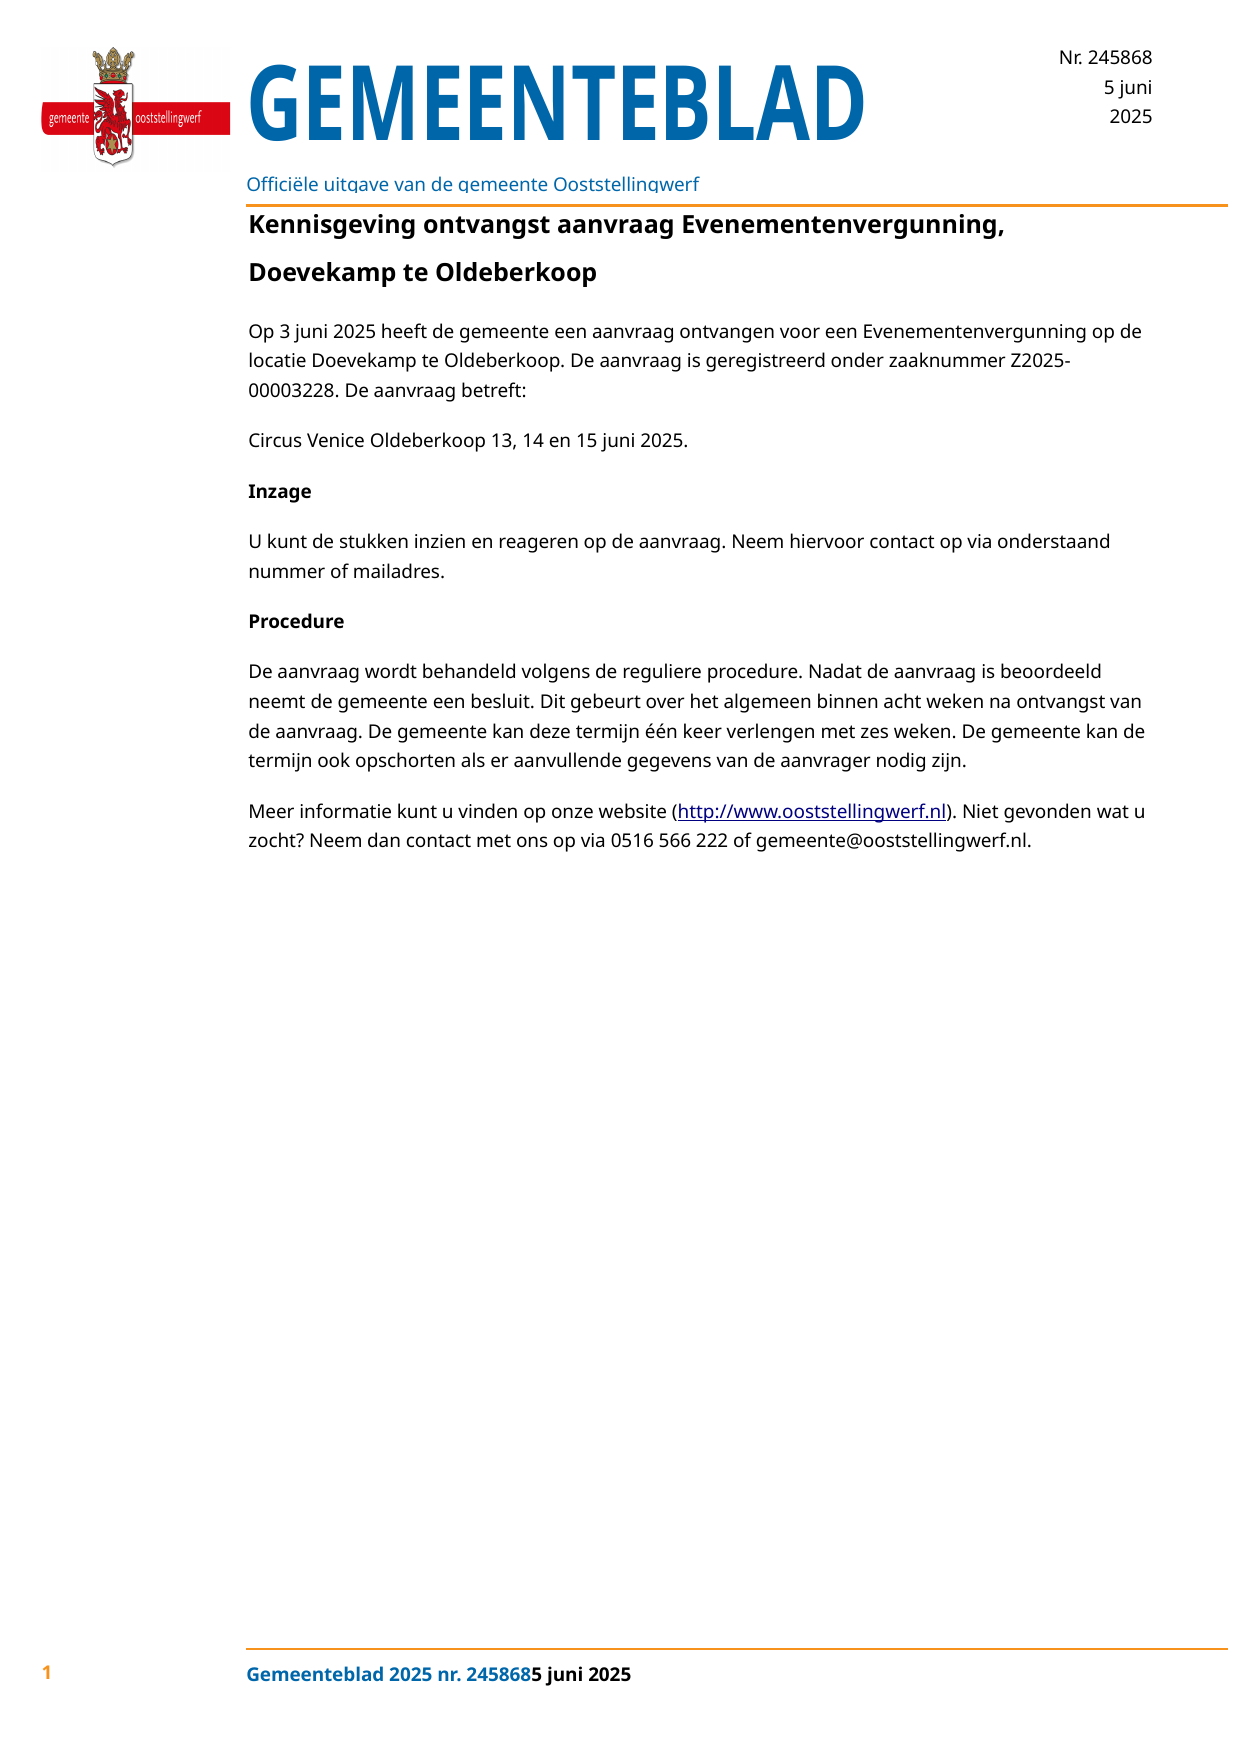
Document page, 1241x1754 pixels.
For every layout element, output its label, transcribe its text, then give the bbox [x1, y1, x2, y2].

picture [41, 47, 231, 172]
text Meer informatie kunt u vinden op onze website (http://www.ooststellingwerf.nl). Niet gevonden wat u zocht? Neem dan contact met ons op via 0516 566 222 of gemeente@ooststellingwerf.nl. [248, 798, 1152, 853]
text De aanvraag wordt behandeld volgens de reguliere procedure. Nadat de aanvraag is beoordeeld neemt de gemeente een besluit. Dit gebeurt over het algemeen binnen acht weken na ontvangst van de aanvraag. De gemeente kan deze termijn één keer verlengen met zes weken. De gemeente kan de termijn ook opschorten als er aanvullende gegevens van de aanvrager nodig zijn. [248, 659, 1152, 773]
text Circus Venice Oldeberkoop 13, 14 en 15 juni 2025. [248, 427, 1152, 453]
text Op 3 juni 2025 heeft de gemeente een aanvraag ontvangen voor een Evenementenvergunning op de locatie Doevekamp te Oldeberkoop. De aanvraag is geregistreerd onder zaaknummer Z2025-00003228. De aanvraag betreft: [248, 318, 1152, 403]
text Kennisgeving ontvangst aanvraag Evenementenvergunning, Doevekamp te Oldeberkoop [248, 207, 1152, 288]
text Procedure [248, 608, 1152, 634]
text U kunt de stukken inzien en reageren op de aanvraag. Neem hiervoor contact op via onderstaand nummer of mailadres. [248, 528, 1152, 584]
text Inzage [248, 478, 1152, 504]
